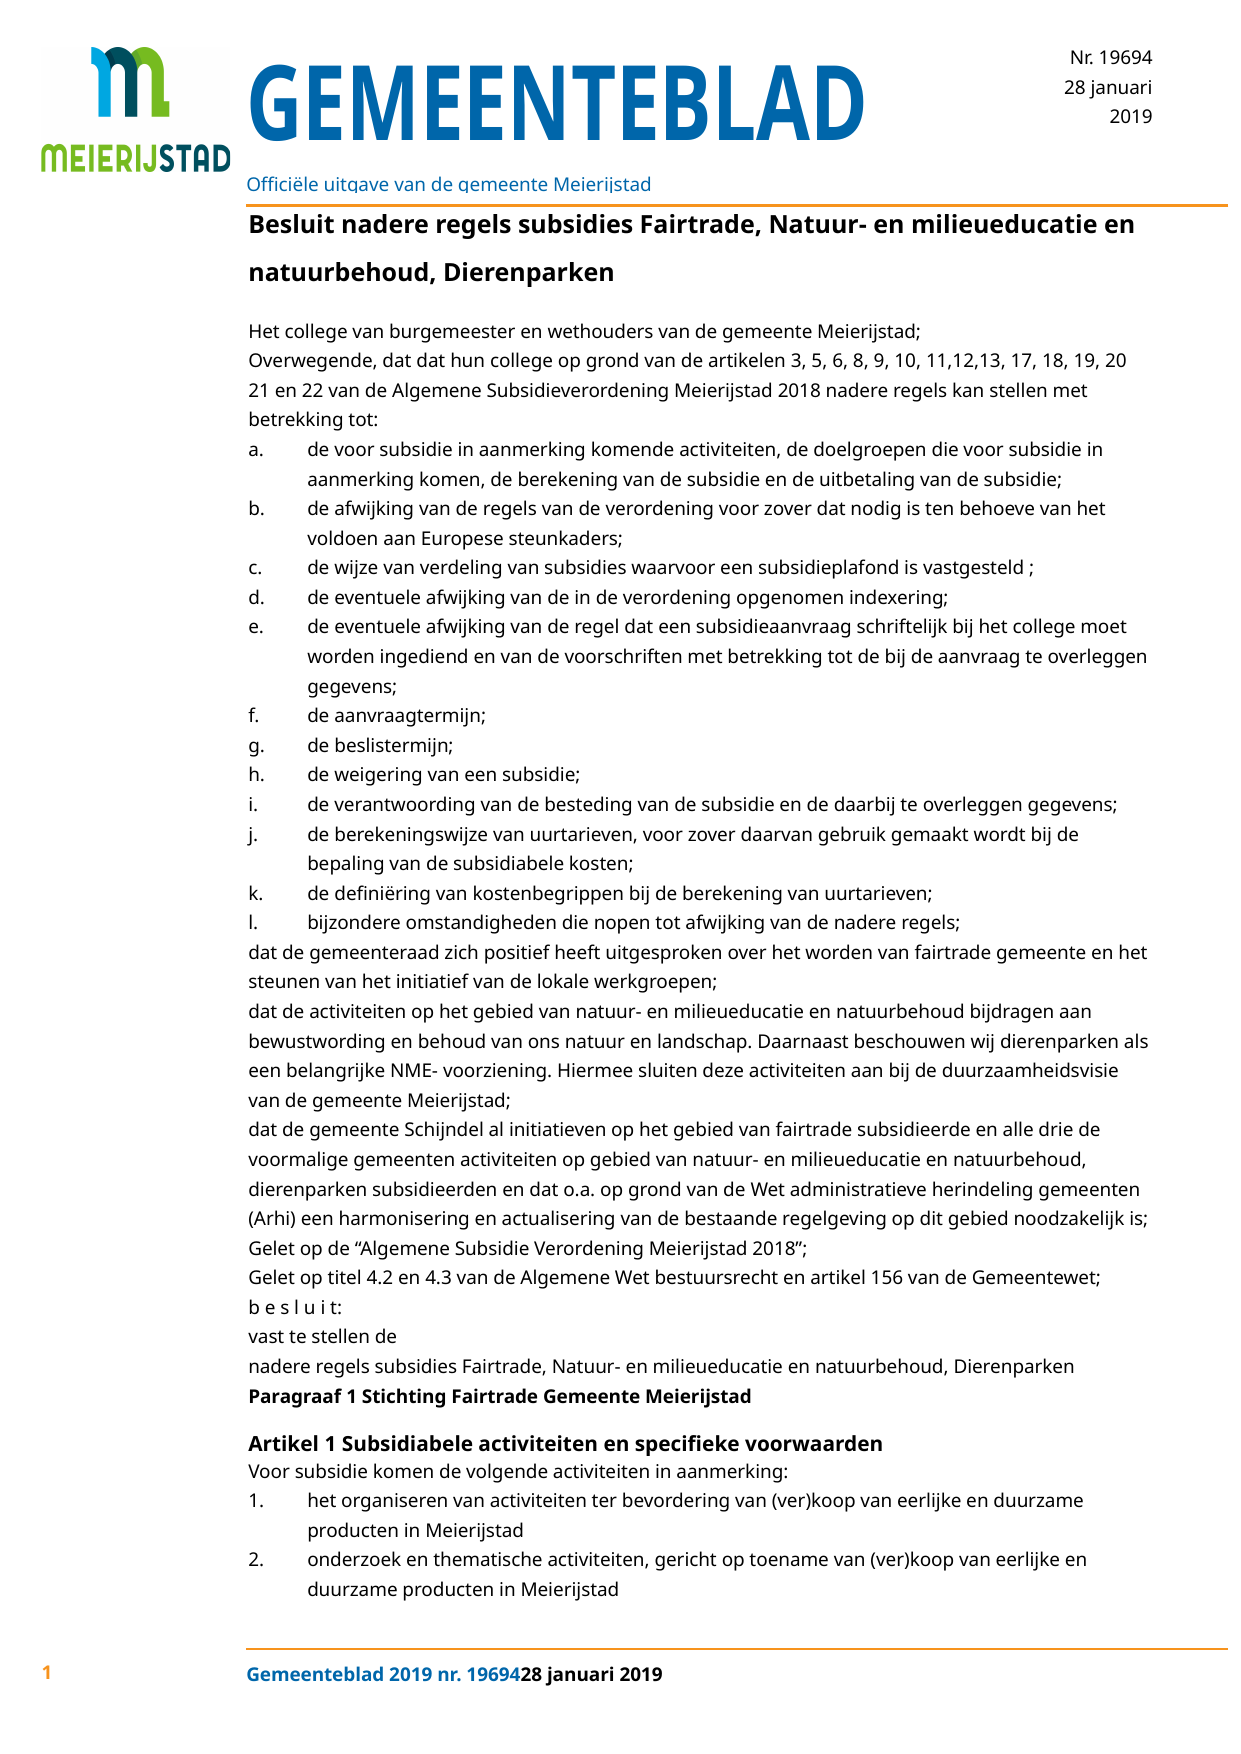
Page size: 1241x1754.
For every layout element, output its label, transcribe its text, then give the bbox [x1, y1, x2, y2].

list de definiëring van kostenbegrippen bij de berekening van uurtarieven; [248, 880, 1152, 906]
text nadere regels subsidies Fairtrade, Natuur- en milieueducatie en natuurbehoud, Dierenparken [248, 1353, 1152, 1379]
text b e s l u i t: [248, 1294, 1152, 1320]
text dat de gemeenteraad zich positief heeft uitgesproken over het worden van fairtrade gemeente en het steunen van het initiatief van de lokale werkgroepen; [248, 939, 1152, 994]
text vast te stellen de [248, 1324, 1152, 1349]
list de berekeningswijze van uurtarieven, voor zover daarvan gebruik gemaakt wordt bij de bepaling van de subsidiabele kosten; [248, 821, 1152, 876]
picture [41, 47, 231, 172]
list de eventuele afwijking van de regel dat een subsidieaanvraag schriftelijk bij het college moet worden ingediend en van de voorschriften met betrekking tot de bij de aanvraag te overleggen gegevens; [248, 614, 1152, 699]
list onderzoek en thematische activiteiten, gericht op toename van (ver)koop van eerlijke en duurzame producten in Meierijstad [248, 1547, 1152, 1602]
list de beslistermijn; [248, 732, 1152, 758]
text dat de gemeente Schijndel al initiatieven op het gebied van fairtrade subsidieerde en alle drie de voormalige gemeenten activiteiten op gebied van natuur- en milieueducatie en natuurbehoud, dierenparken subsidieerden en dat o.a. op grond van de Wet administratieve herindeling gemeenten (Arhi) een harmonisering en actualisering van de bestaande regelgeving op dit gebied noodzakelijk is; [248, 1117, 1152, 1231]
list de wijze van verdeling van subsidies waarvoor een subsidieplafond is vastgesteld ; [248, 554, 1152, 580]
text dat de activiteiten op het gebied van natuur- en milieueducatie en natuurbehoud bijdragen aan bewustwording en behoud van ons natuur en landschap. Daarnaast beschouwen wij dierenparken als een belangrijke NME- voorziening. Hiermee sluiten deze activiteiten aan bij de duurzaamheidsvisie van de gemeente Meierijstad; [248, 998, 1152, 1113]
list de weigering van een subsidie; [248, 762, 1152, 787]
text Voor subsidie komen de volgende activiteiten in aanmerking: [248, 1458, 1152, 1484]
text Overwegende, dat dat hun college op grond van de artikelen 3, 5, 6, 8, 9, 10, 11,12,13, 17, 18, 19, 20 21 en 22 van de Algemene Subsidieverordening Meierijstad 2018 nadere regels kan stellen met betrekking tot: [248, 347, 1152, 432]
text Gelet op de “Algemene Subsidie Verordening Meierijstad 2018”; [248, 1235, 1152, 1261]
list de aanvraagtermijn; [248, 702, 1152, 728]
list de verantwoording van de besteding van de subsidie en de daarbij te overleggen gegevens; [248, 791, 1152, 817]
text Het college van burgemeester en wethouders van de gemeente Meierijstad; [248, 318, 1152, 344]
text Paragraaf 1 Stichting Fairtrade Gemeente Meierijstad [248, 1383, 1152, 1409]
list de afwijking van de regels van de verordening voor zover dat nodig is ten behoeve van het voldoen aan Europese steunkaders; [248, 495, 1152, 551]
list de voor subsidie in aanmerking komende activiteiten, de doelgroepen die voor subsidie in aanmerking komen, de berekening van de subsidie en de uitbetaling van de subsidie; [248, 436, 1152, 492]
text Besluit nadere regels subsidies Fairtrade, Natuur- en milieueducatie en natuurbehoud, Dierenparken [248, 207, 1152, 288]
text Gelet op titel 4.2 en 4.3 van de Algemene Wet bestuursrecht en artikel 156 van de Gemeentewet; [248, 1264, 1152, 1290]
list het organiseren van activiteiten ter bevordering van (ver)koop van eerlijke en duurzame producten in Meierijstad [248, 1487, 1152, 1543]
list de eventuele afwijking van de in de verordening opgenomen indexering; [248, 584, 1152, 610]
list bijzondere omstandigheden die nopen tot afwijking van de nadere regels; [248, 909, 1152, 935]
text Artikel 1 Subsidiabele activiteiten en specifieke voorwaarden [248, 1429, 1152, 1458]
